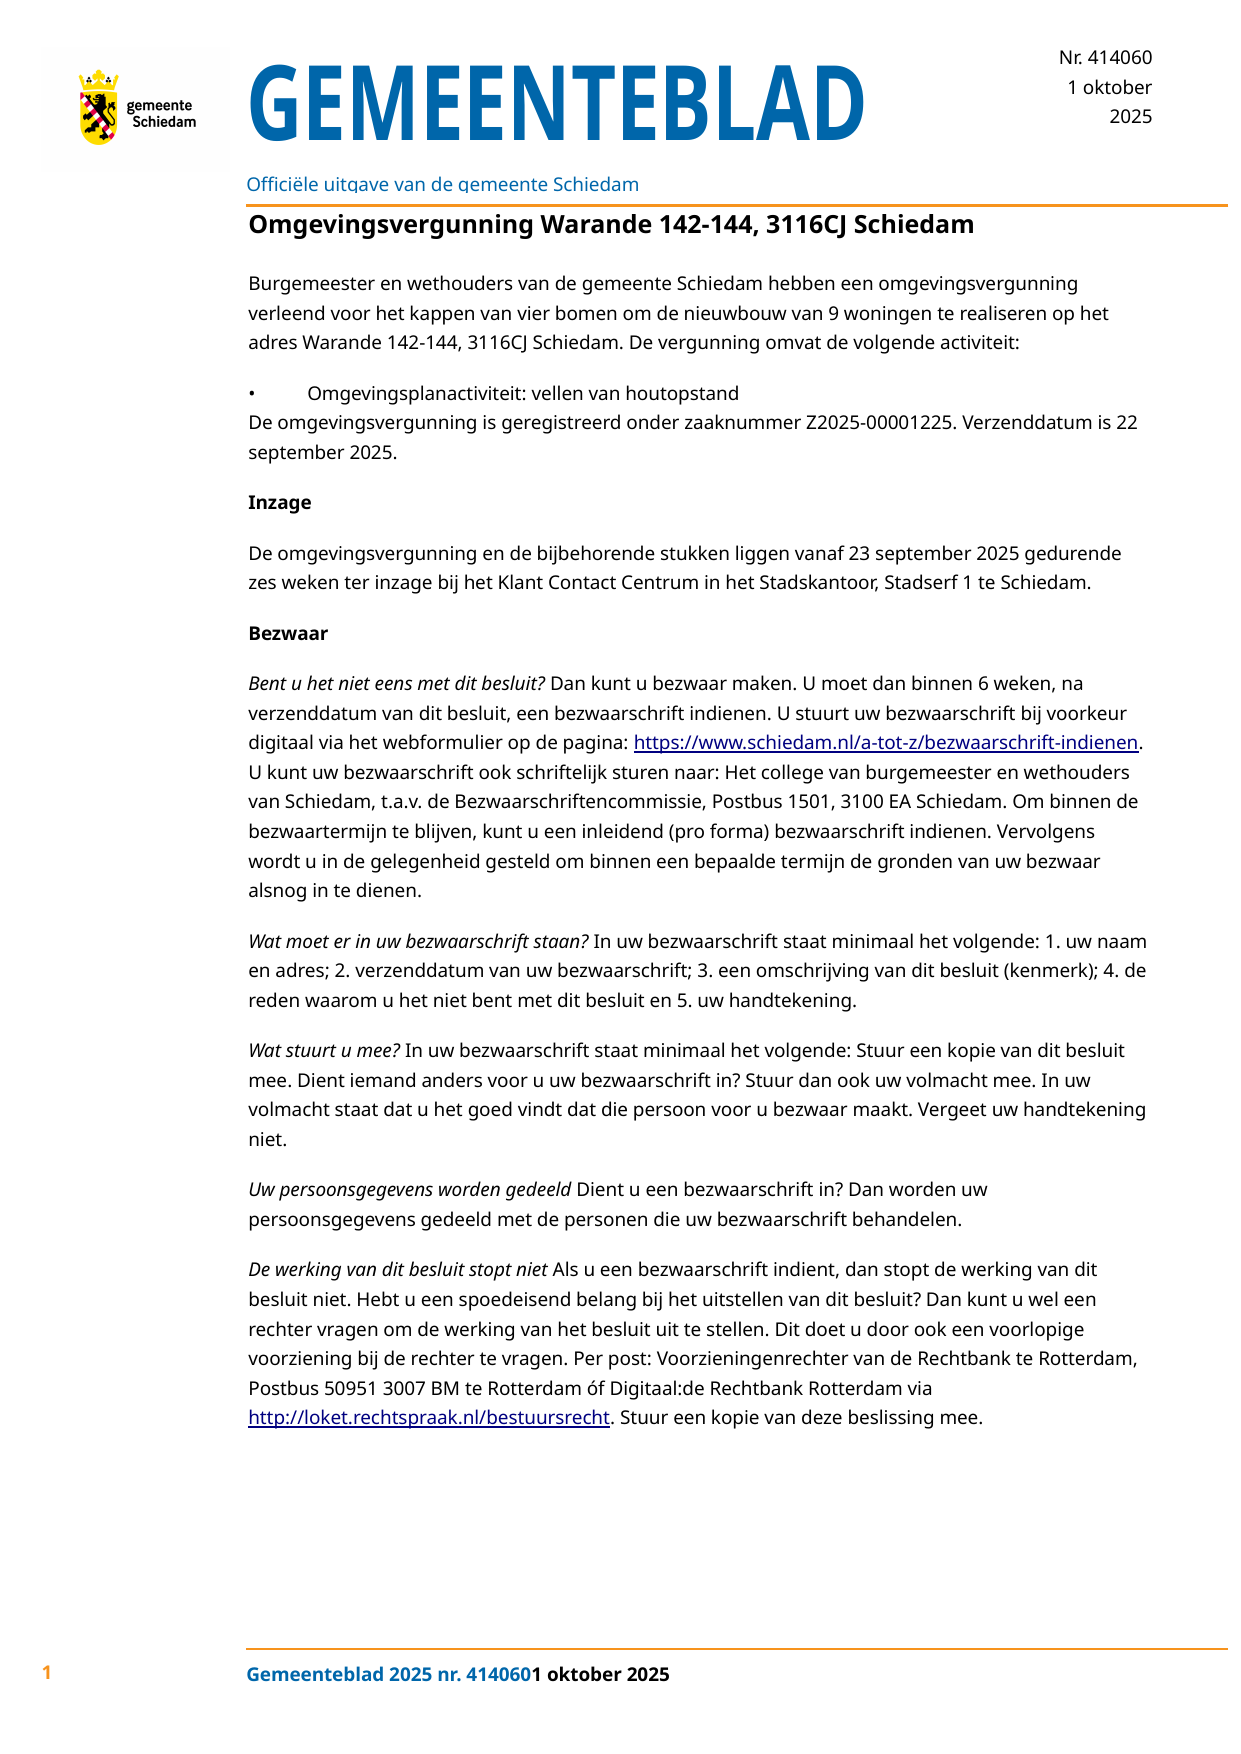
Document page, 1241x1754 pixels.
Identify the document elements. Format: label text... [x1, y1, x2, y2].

picture [41, 47, 231, 172]
text Inzage [248, 489, 1152, 515]
text Burgemeester en wethouders van de gemeente Schiedam hebben een omgevingsvergunning verleend voor het kappen van vier bomen om de nieuwbouw van 9 woningen te realiseren op het adres Warande 142-144, 3116CJ Schiedam. De vergunning omvat de volgende activiteit: [248, 270, 1152, 355]
text Wat moet er in uw bezwaarschrift staan? In uw bezwaarschrift staat minimaal het volgende: 1. uw naam en adres; 2. verzenddatum van uw bezwaarschrift; 3. een omschrijving van dit besluit (kenmerk); 4. de reden waarom u het niet bent met dit besluit en 5. uw handtekening. [248, 928, 1152, 1013]
text De werking van dit besluit stopt niet Als u een bezwaarschrift indient, dan stopt de werking van dit besluit niet. Hebt u een spoedeisend belang bij het uitstellen van dit besluit? Dan kunt u wel een rechter vragen om de werking van het besluit uit te stellen. Dit doet u door ook een voorlopige voorziening bij de rechter te vragen. Per post: Voorzieningenrechter van de Rechtbank te Rotterdam, Postbus 50951 3007 BM te Rotterdam óf Digitaal:de Rechtbank Rotterdam via http://loket.rechtspraak.nl/bestuursrecht. Stuur een kopie van deze beslissing mee. [248, 1257, 1152, 1430]
text De omgevingsvergunning en de bijbehorende stukken liggen vanaf 23 september 2025 gedurende zes weken ter inzage bij het Klant Contact Centrum in het Stadskantoor, Stadserf 1 te Schiedam. [248, 540, 1152, 595]
text Wat stuurt u mee? In uw bezwaarschrift staat minimaal het volgende: Stuur een kopie van dit besluit mee. Dient iemand anders voor u uw bezwaarschrift in? Stuur dan ook uw volmacht mee. In uw volmacht staat dat u het goed vindt dat die persoon voor u bezwaar maakt. Vergeet uw handtekening niet. [248, 1037, 1152, 1152]
text Bezwaar [248, 620, 1152, 646]
list Omgevingsplanactiviteit: vellen van houtopstand [248, 380, 1152, 406]
text Bent u het niet eens met dit besluit? Dan kunt u bezwaar maken. U moet dan binnen 6 weken, na verzenddatum van dit besluit, een bezwaarschrift indienen. U stuurt uw bezwaarschrift bij voorkeur digitaal via het webformulier op de pagina: https://www.schiedam.nl/a-tot-z/bezwaarschrift-indienen. U kunt uw bezwaarschrift ook schriftelijk sturen naar: Het college van burgemeester en wethouders van Schiedam, t.a.v. de Bezwaarschriftencommissie, Postbus 1501, 3100 EA Schiedam. Om binnen de bezwaartermijn te blijven, kunt u een inleidend (pro forma) bezwaarschrift indienen. Vervolgens wordt u in de gelegenheid gesteld om binnen een bepaalde termijn de gronden van uw bezwaar alsnog in te dienen. [248, 670, 1152, 903]
text De omgevingsvergunning is geregistreerd onder zaaknummer Z2025-00001225. Verzenddatum is 22 september 2025. [248, 409, 1152, 465]
text Omgevingsvergunning Warande 142-144, 3116CJ Schiedam [248, 207, 1152, 241]
text Uw persoonsgegevens worden gedeeld Dient u een bezwaarschrift in? Dan worden uw persoonsgegevens gedeeld met de personen die uw bezwaarschrift behandelen. [248, 1177, 1152, 1232]
